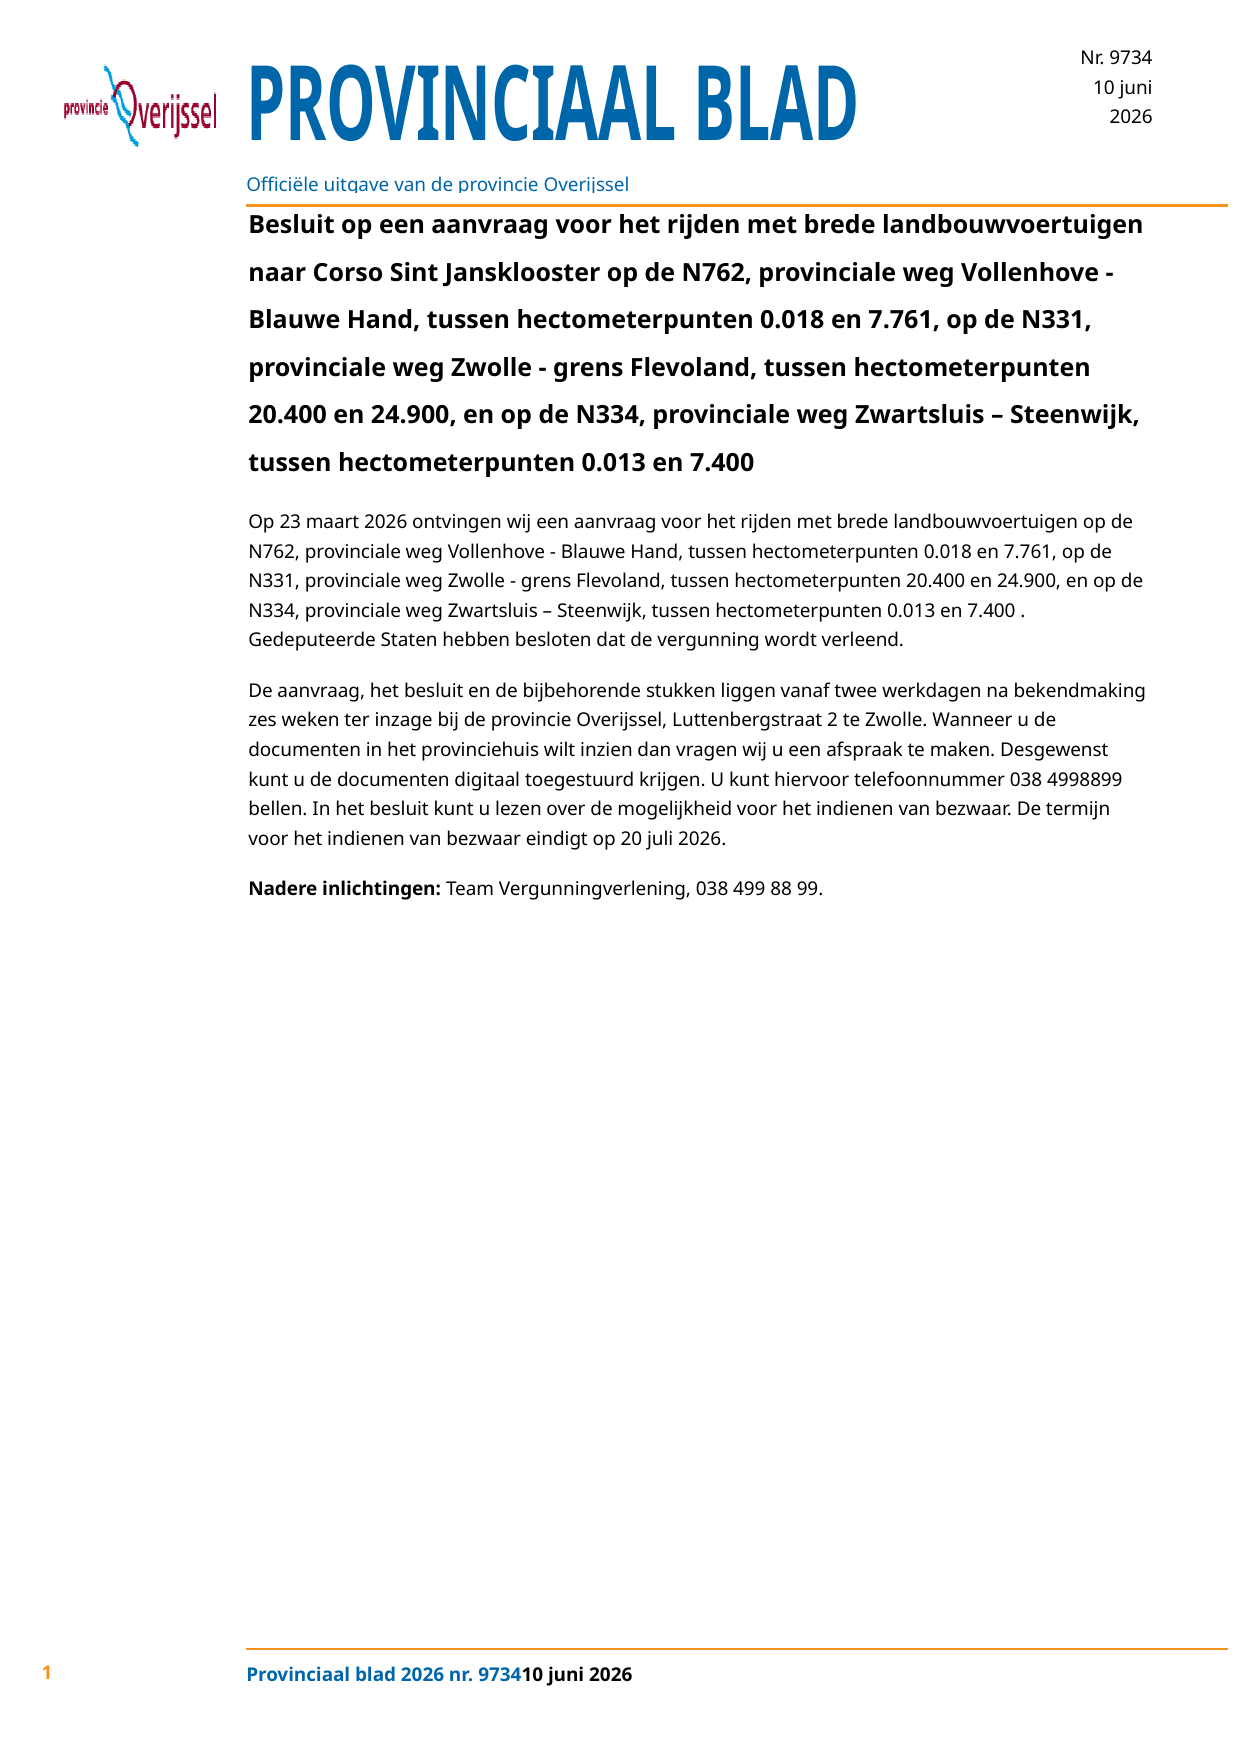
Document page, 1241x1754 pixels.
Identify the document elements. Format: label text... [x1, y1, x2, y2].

text Besluit op een aanvraag voor het rijden met brede landbouwvoertuigen naar Corso Sint Jansklooster op de N762, provinciale weg Vollenhove - Blauwe Hand, tussen hectometerpunten 0.018 en 7.761, op de N331, provinciale weg Zwolle - grens Flevoland, tussen hectometerpunten 20.400 en 24.900, en op de N334, provinciale weg Zwartsluis – Steenwijk, tussen hectometerpunten 0.013 en 7.400 [248, 207, 1152, 479]
text De aanvraag, het besluit en de bijbehorende stukken liggen vanaf twee werkdagen na bekendmaking zes weken ter inzage bij de provincie Overijssel, Luttenbergstraat 2 te Zwolle. Wanneer u de documenten in het provinciehuis wilt inzien dan vragen wij u een afspraak te maken. Desgewenst kunt u de documenten digitaal toegestuurd krijgen. U kunt hiervoor telefoonnummer 038 4998899 bellen. In het besluit kunt u lezen over de mogelijkheid voor het indienen van bezwaar. De termijn voor het indienen van bezwaar eindigt op 20 juli 2026. [248, 677, 1152, 851]
text Nadere inlichtingen: Team Vergunningverlening, 038 499 88 99. [248, 875, 1152, 901]
text Op 23 maart 2026 ontvingen wij een aanvraag voor het rijden met brede landbouwvoertuigen op de N762, provinciale weg Vollenhove - Blauwe Hand, tussen hectometerpunten 0.018 en 7.761, op de N331, provinciale weg Zwolle - grens Flevoland, tussen hectometerpunten 20.400 en 24.900, en op de N334, provinciale weg Zwartsluis – Steenwijk, tussen hectometerpunten 0.013 en 7.400 . Gedeputeerde Staten hebben besloten dat de vergunning wordt verleend. [248, 508, 1152, 652]
picture [41, 47, 231, 172]
